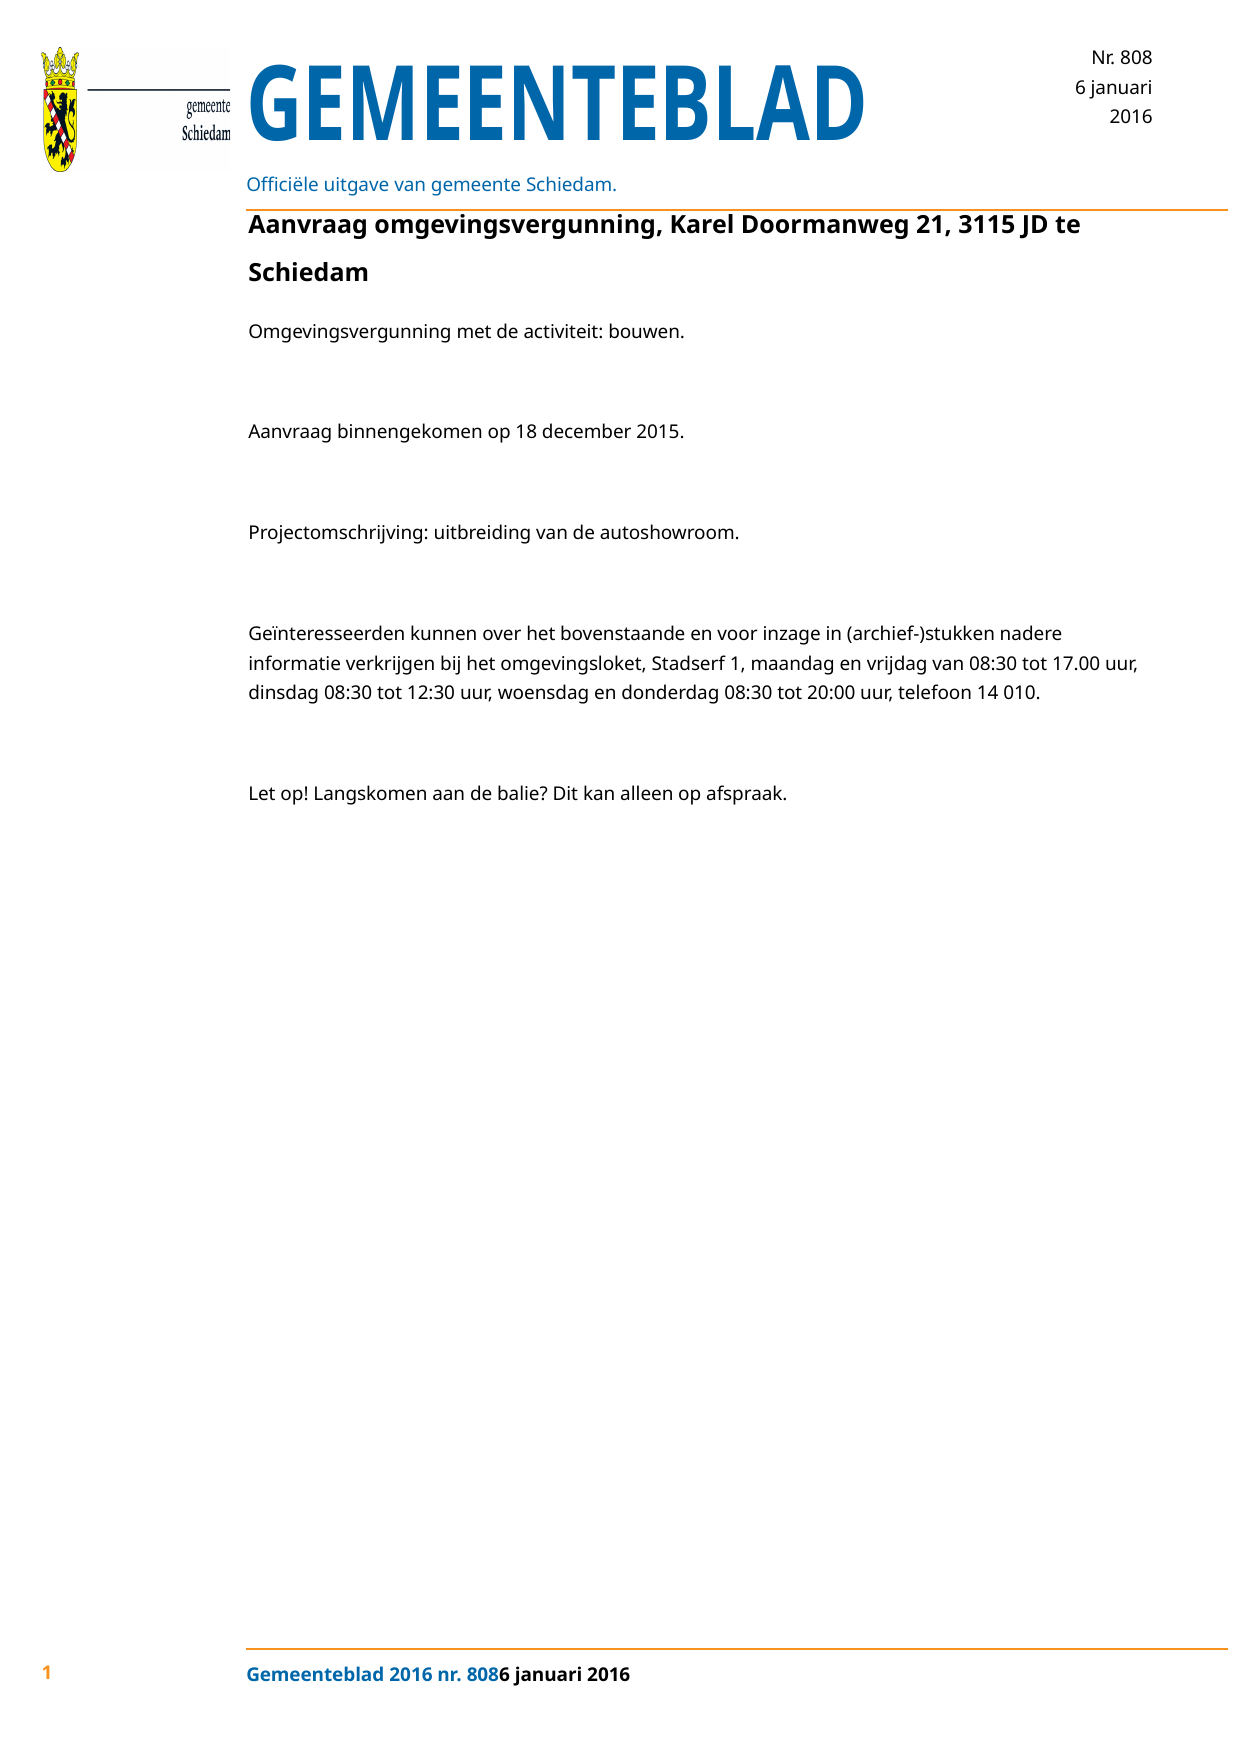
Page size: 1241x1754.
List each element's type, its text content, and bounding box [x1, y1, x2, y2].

text Let op! Langskomen aan de balie? Dit kan alleen op afspraak. [248, 780, 1152, 806]
text Aanvraag omgevingsvergunning, Karel Doormanweg 21, 3115 JD te Schiedam [248, 211, 1152, 288]
text Omgevingsvergunning met de activiteit: bouwen. [248, 318, 1152, 344]
text Aanvraag binnengekomen op 18 december 2015. [248, 419, 1152, 444]
text Projectomschrijving: uitbreiding van de autoshowroom. [248, 519, 1152, 545]
picture [41, 47, 231, 172]
text Geïnteresseerden kunnen over het bovenstaande en voor inzage in (archief-)stukken nadere informatie verkrijgen bij het omgevingsloket, Stadserf 1, maandag en vrijdag van 08:30 tot 17.00 uur, dinsdag 08:30 tot 12:30 uur, woensdag en donderdag 08:30 tot 20:00 uur, telefoon 14 010. [248, 620, 1152, 705]
